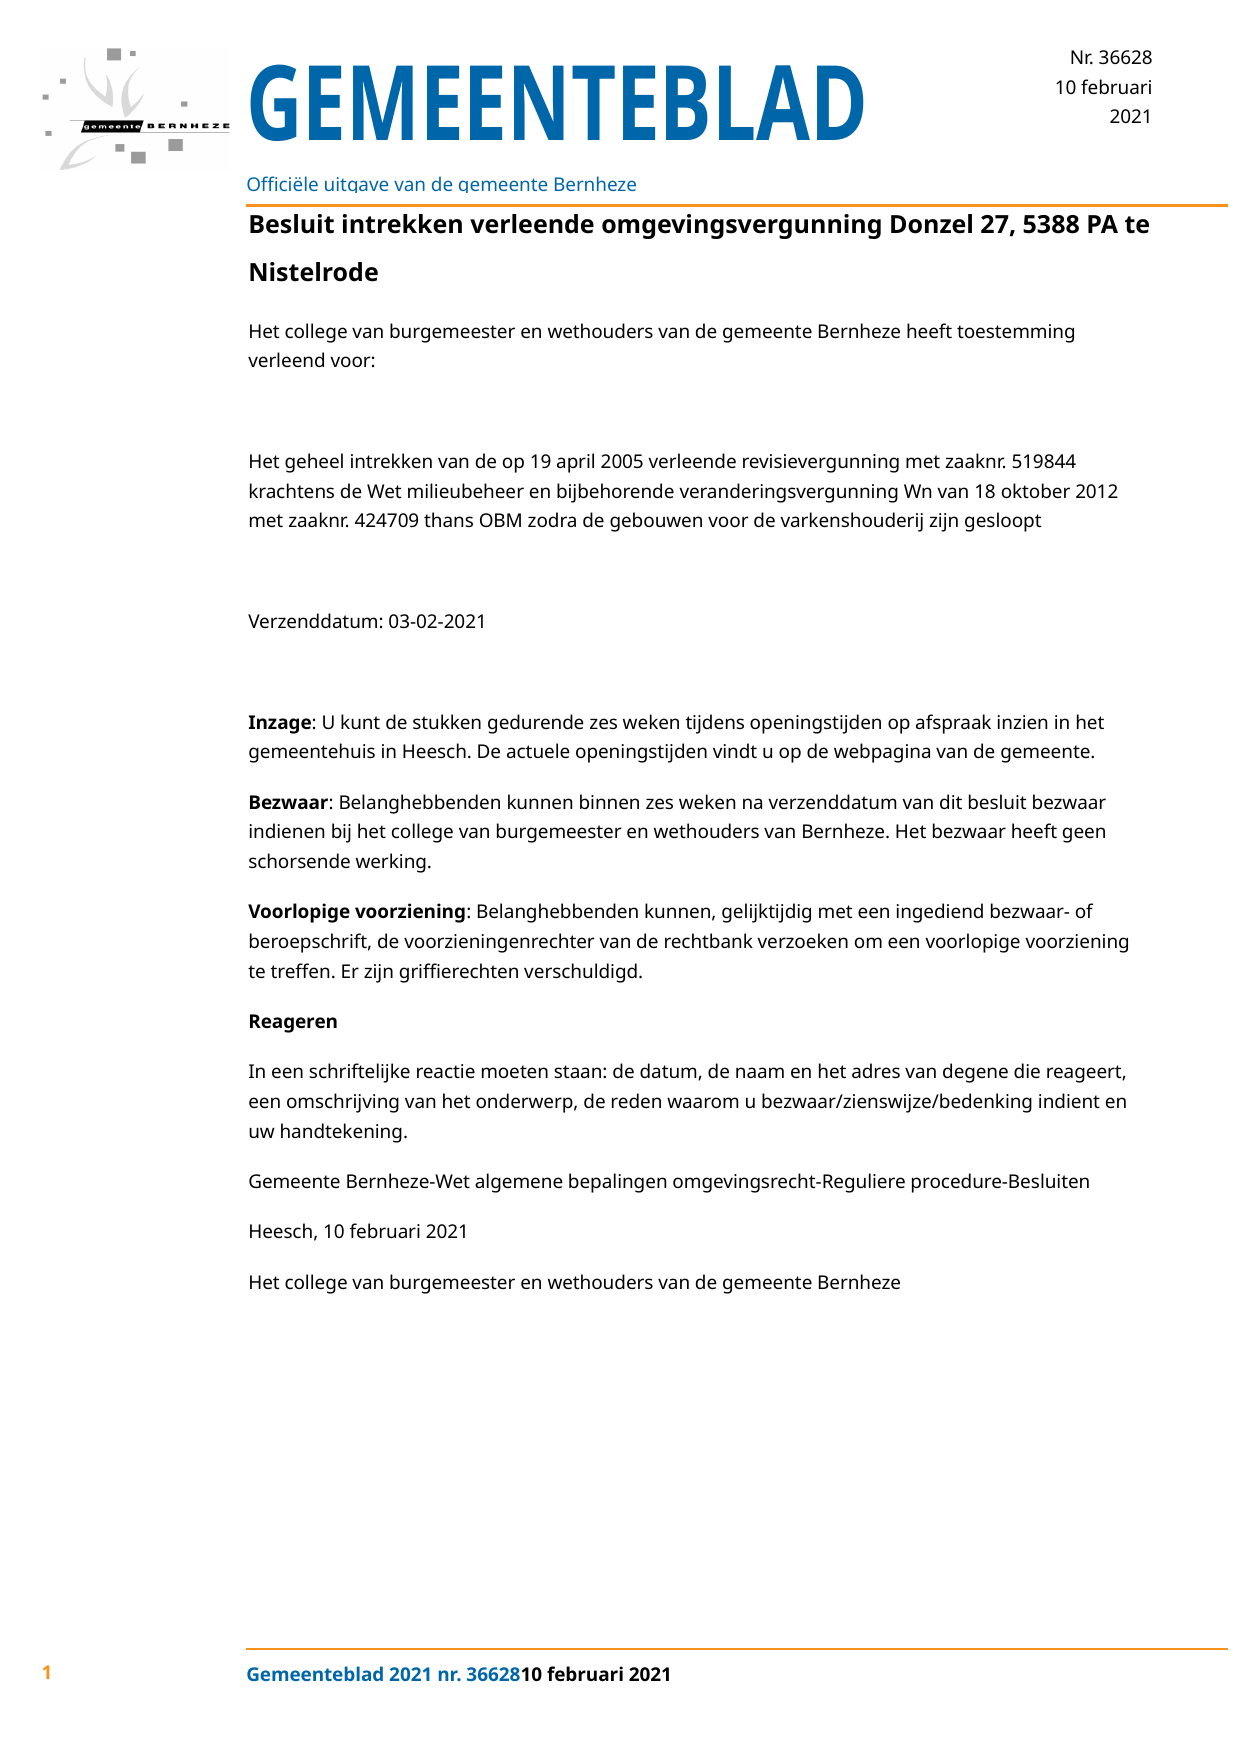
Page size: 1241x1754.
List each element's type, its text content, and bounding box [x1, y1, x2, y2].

picture [41, 47, 231, 172]
text Voorlopige voorziening: Belanghebbenden kunnen, gelijktijdig met een ingediend bezwaar- of beroepschrift, de voorzieningenrechter van de rechtbank verzoeken om een voorlopige voorziening te treffen. Er zijn griffierechten verschuldigd. [248, 899, 1152, 984]
text Reageren [248, 1008, 1152, 1034]
text Het college van burgemeester en wethouders van de gemeente Bernheze heeft toestemming verleend voor: [248, 318, 1152, 373]
text Verzenddatum: 03-02-2021 [248, 608, 1152, 634]
text Bezwaar: Belanghebbenden kunnen binnen zes weken na verzenddatum van dit besluit bezwaar indienen bij het college van burgemeester en wethouders van Bernheze. Het bezwaar heeft geen schorsende werking. [248, 789, 1152, 874]
text Het college van burgemeester en wethouders van de gemeente Bernheze [248, 1269, 1152, 1295]
text Besluit intrekken verleende omgevingsvergunning Donzel 27, 5388 PA te Nistelrode [248, 207, 1152, 288]
text In een schriftelijke reactie moeten staan: de datum, de naam en het adres van degene die reageert, een omschrijving van het onderwerp, de reden waarom u bezwaar/zienswijze/bedenking indient en uw handtekening. [248, 1059, 1152, 1144]
text Het geheel intrekken van de op 19 april 2005 verleende revisievergunning met zaaknr. 519844 krachtens de Wet milieubeheer en bijbehorende veranderingsvergunning Wn van 18 oktober 2012 met zaaknr. 424709 thans OBM zodra de gebouwen voor de varkenshouderij zijn gesloopt [248, 448, 1152, 533]
text Gemeente Bernheze-Wet algemene bepalingen omgevingsrecht-Reguliere procedure-Besluiten [248, 1168, 1152, 1194]
text Heesch, 10 februari 2021 [248, 1219, 1152, 1244]
text Inzage: U kunt de stukken gedurende zes weken tijdens openingstijden op afspraak inzien in het gemeentehuis in Heesch. De actuele openingstijden vindt u op de webpagina van de gemeente. [248, 709, 1152, 764]
